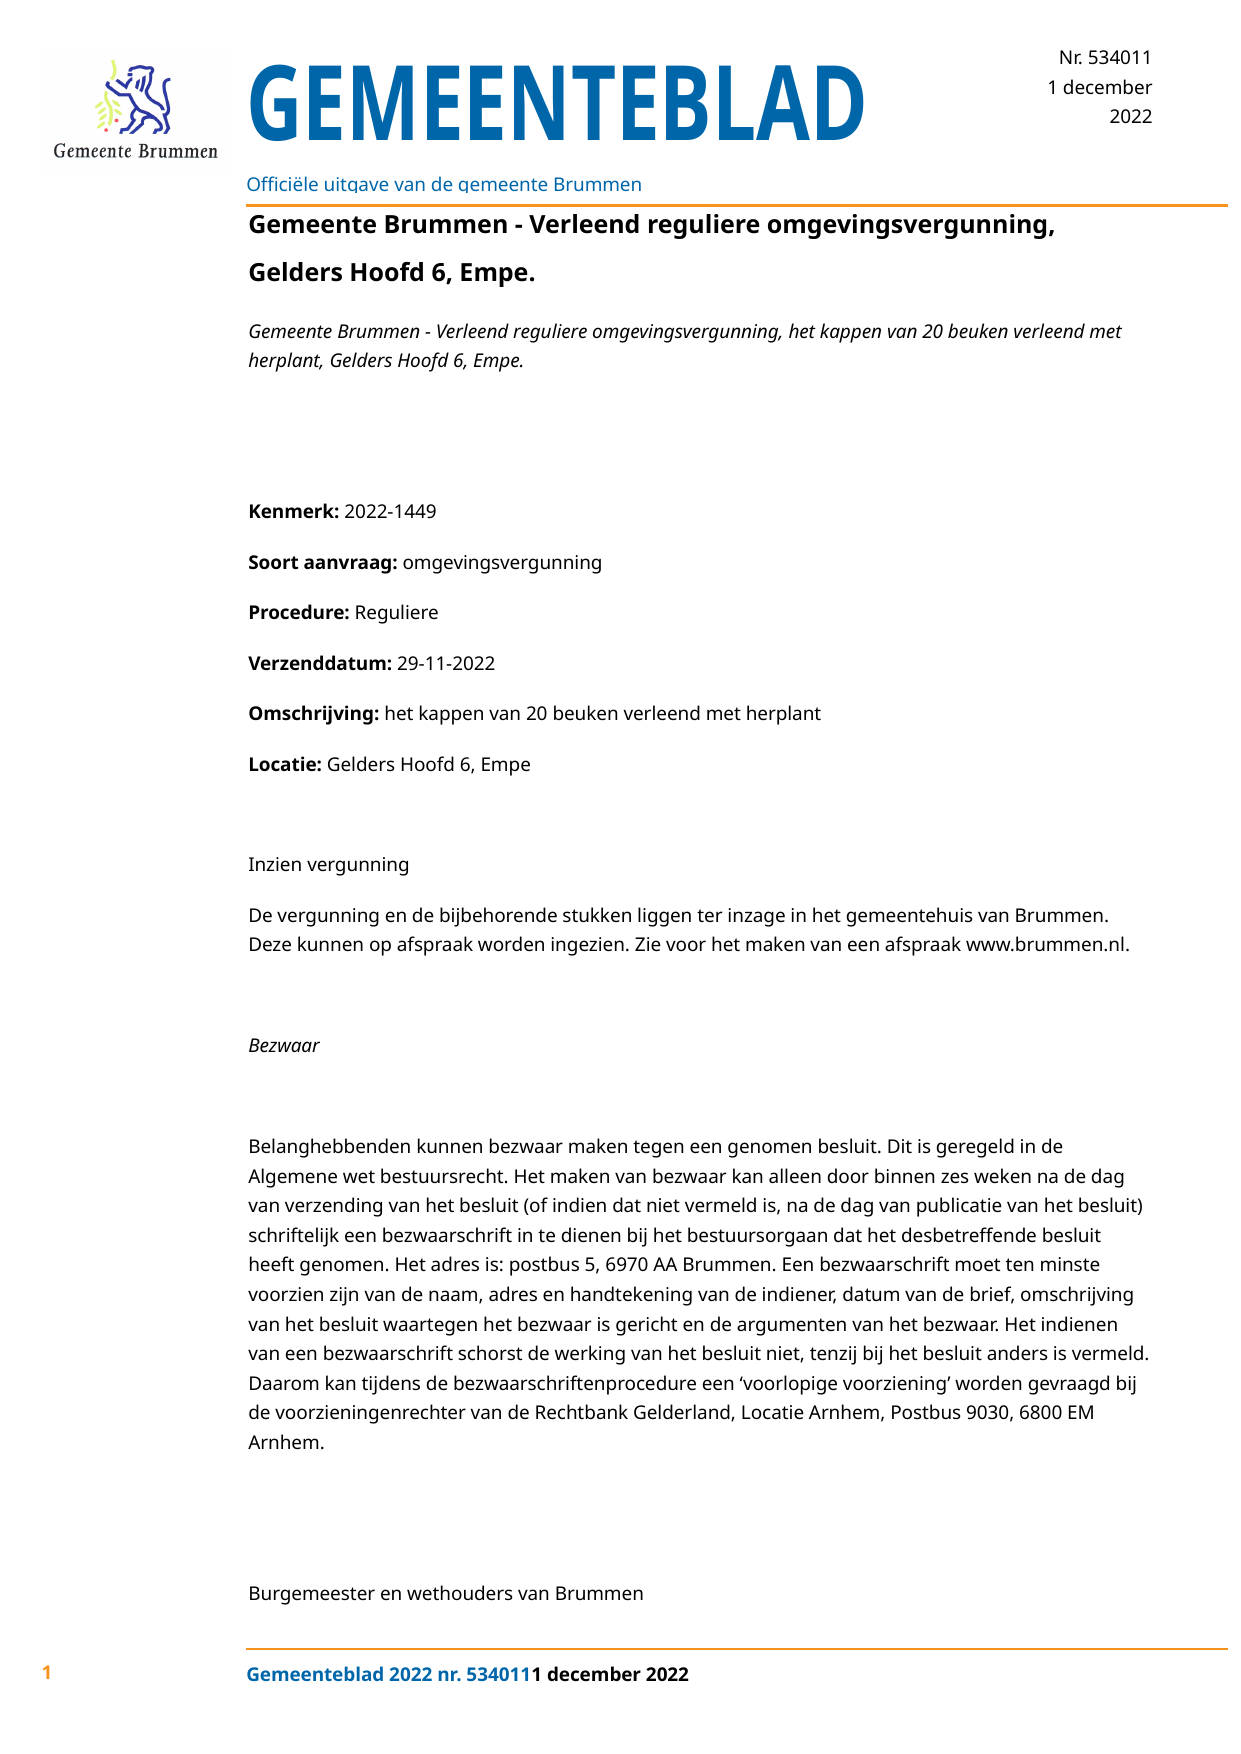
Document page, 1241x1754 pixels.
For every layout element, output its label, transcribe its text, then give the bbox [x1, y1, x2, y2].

text Kenmerk: 2022-1449 [248, 499, 1152, 524]
text Locatie: Gelders Hoofd 6, Empe [248, 751, 1152, 777]
text Gemeente Brummen - Verleend reguliere omgevingsvergunning, het kappen van 20 beuken verleend met herplant, Gelders Hoofd 6, Empe. [248, 318, 1152, 373]
picture [41, 47, 231, 172]
text Soort aanvraag: omgevingsvergunning [248, 549, 1152, 575]
text Omschrijving: het kappen van 20 beuken verleend met herplant [248, 700, 1152, 726]
text Bezwaar [248, 1032, 1152, 1058]
text Burgemeester en wethouders van Brummen [248, 1580, 1152, 1606]
text Belanghebbenden kunnen bezwaar maken tegen een genomen besluit. Dit is geregeld in de Algemene wet bestuursrecht. Het maken van bezwaar kan alleen door binnen zes weken na de dag van verzending van het besluit (of indien dat niet vermeld is, na de dag van publicatie van het besluit) schriftelijk een bezwaarschrift in te dienen bij het bestuursorgaan dat het desbetreffende besluit heeft genomen. Het adres is: postbus 5, 6970 AA Brummen. Een bezwaarschrift moet ten minste voorzien zijn van de naam, adres en handtekening van de indiener, datum van de brief, omschrijving van het besluit waartegen het bezwaar is gericht en de argumenten van het bezwaar. Het indienen van een bezwaarschrift schorst de werking van het besluit niet, tenzij bij het besluit anders is vermeld. Daarom kan tijdens de bezwaarschriftenprocedure een ‘voorlopige voorziening’ worden gevraagd bij de voorzieningenrechter van de Rechtbank Gelderland, Locatie Arnhem, Postbus 9030, 6800 EM Arnhem. [248, 1133, 1152, 1455]
text De vergunning en de bijbehorende stukken liggen ter inzage in het gemeentehuis van Brummen. Deze kunnen op afspraak worden ingezien. Zie voor het maken van een afspraak www.brummen.nl. [248, 902, 1152, 957]
text Inzien vergunning [248, 852, 1152, 877]
text Procedure: Reguliere [248, 599, 1152, 625]
text Gemeente Brummen - Verleend reguliere omgevingsvergunning, Gelders Hoofd 6, Empe. [248, 207, 1152, 288]
text Verzenddatum: 29-11-2022 [248, 650, 1152, 676]
